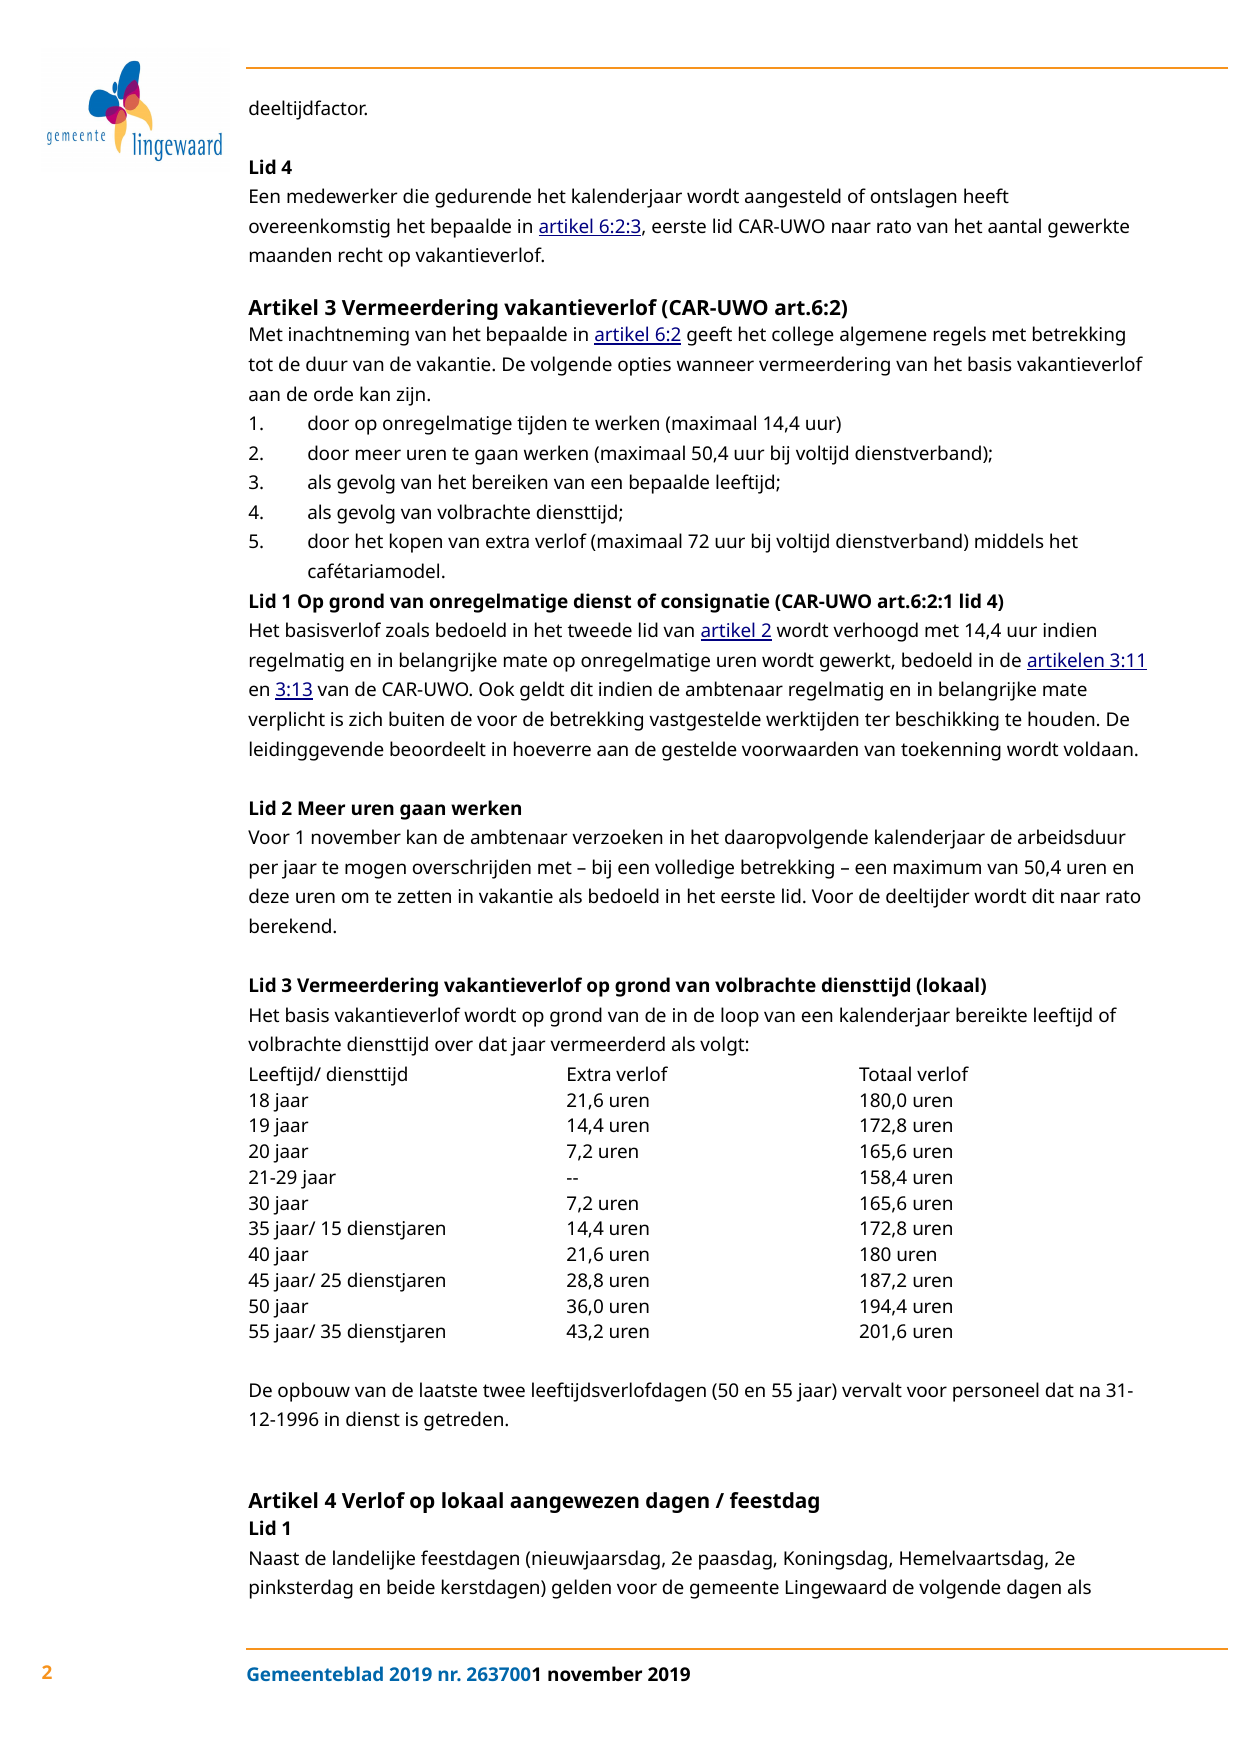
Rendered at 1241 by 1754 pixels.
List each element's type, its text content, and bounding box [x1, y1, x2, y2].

text Artikel 4 Verlof op lokaal aangewezen dagen / feestdag [248, 1487, 1152, 1515]
list door meer uren te gaan werken (maximaal 50,4 uur bij voltijd dienstverband); [248, 440, 1152, 466]
table_cell 50 jaar [248, 1293, 566, 1318]
picture [41, 47, 231, 172]
table_cell 21,6 uren [566, 1241, 859, 1267]
text De opbouw van de laatste twee leeftijdsverlofdagen (50 en 55 jaar) vervalt voor personeel dat na 31-12-1996 in dienst is getreden. [248, 1377, 1152, 1432]
text Met inachtneming van het bepaalde in artikel 6:2 geeft het college algemene regels met betrekking tot de duur van de vakantie. De volgende opties wanneer vermeerdering van het basis vakantieverlof aan de orde kan zijn. [248, 322, 1152, 406]
table_cell 14,4 uren [566, 1113, 859, 1138]
text Artikel 3 Vermeerdering vakantieverlof (CAR-UWO art.6:2) [248, 293, 1152, 322]
text Naast de landelijke feestdagen (nieuwjaarsdag, 2e paasdag, Koningsdag, Hemelvaartsdag, 2e pinksterdag en beide kerstdagen) gelden voor de gemeente Lingewaard de volgende dagen als [248, 1545, 1152, 1600]
table_cell 172,8 uren [859, 1113, 1152, 1138]
list door het kopen van extra verlof (maximaal 72 uur bij voltijd dienstverband) middels het cafétariamodel. [248, 529, 1152, 584]
text Voor 1 november kan de ambtenaar verzoeken in het daaropvolgende kalenderjaar de arbeidsduur per jaar te mogen overschrijden met – bij een volledige betrekking – een maximum van 50,4 uren en deze uren om te zetten in vakantie als bedoeld in het eerste lid. Voor de deeltijder wordt dit naar rato berekend. [248, 824, 1152, 939]
table_cell 36,0 uren [566, 1293, 859, 1318]
table_cell 187,2 uren [859, 1267, 1152, 1293]
table_cell 45 jaar/ 25 dienstjaren [248, 1267, 566, 1293]
text Lid 2 Meer uren gaan werken [248, 795, 1152, 821]
table_cell 194,4 uren [859, 1293, 1152, 1318]
text Lid 1 [248, 1515, 1152, 1541]
table_header Leeftijd/ diensttijd [248, 1061, 566, 1087]
table_cell 165,6 uren [859, 1139, 1152, 1164]
table_cell 158,4 uren [859, 1164, 1152, 1190]
table_cell 14,4 uren [566, 1216, 859, 1241]
table_header Extra verlof [566, 1061, 859, 1087]
table_cell 201,6 uren [859, 1319, 1152, 1344]
table_cell 55 jaar/ 35 dienstjaren [248, 1319, 566, 1344]
table_cell 21-29 jaar [248, 1164, 566, 1190]
table_cell 19 jaar [248, 1113, 566, 1138]
list als gevolg van volbrachte diensttijd; [248, 499, 1152, 525]
list als gevolg van het bereiken van een bepaalde leeftijd; [248, 469, 1152, 495]
table_cell 43,2 uren [566, 1319, 859, 1344]
table_header Totaal verlof [859, 1061, 1152, 1087]
text Het basis vakantieverlof wordt op grond van de in de loop van een kalenderjaar bereikte leeftijd of volbrachte diensttijd over dat jaar vermeerderd als volgt: [248, 1002, 1152, 1057]
text Een medewerker die gedurende het kalenderjaar wordt aangesteld of ontslagen heeft overeenkomstig het bepaalde in artikel 6:2:3, eerste lid CAR-UWO naar rato van het aantal gewerkte maanden recht op vakantieverlof. [248, 183, 1152, 268]
text Lid 1 Op grond van onregelmatige dienst of consignatie (CAR-UWO art.6:2:1 lid 4) [248, 588, 1152, 613]
table_cell 180,0 uren [859, 1087, 1152, 1113]
table_cell 21,6 uren [566, 1087, 859, 1113]
text Lid 4 [248, 154, 1152, 180]
list door op onregelmatige tijden te werken (maximaal 14,4 uur) [248, 410, 1152, 436]
text Het basisverlof zoals bedoeld in het tweede lid van artikel 2 wordt verhoogd met 14,4 uur indien regelmatig en in belangrijke mate op onregelmatige uren wordt gewerkt, bedoeld in de artikelen 3:11 en 3:13 van de CAR-UWO. Ook geldt dit indien de ambtenaar regelmatig en in belangrijke mate verplicht is zich buiten de voor de betrekking vastgestelde werktijden ter beschikking te houden. De leidinggevende beoordeelt in hoeverre aan de gestelde voorwaarden van toekenning wordt voldaan. [248, 617, 1152, 761]
table_cell 18 jaar [248, 1087, 566, 1113]
table_cell 7,2 uren [566, 1139, 859, 1164]
table_cell 172,8 uren [859, 1216, 1152, 1241]
table_cell 30 jaar [248, 1190, 566, 1216]
table_cell 7,2 uren [566, 1190, 859, 1216]
table_cell 180 uren [859, 1241, 1152, 1267]
table_cell 165,6 uren [859, 1190, 1152, 1216]
table_cell 35 jaar/ 15 dienstjaren [248, 1216, 566, 1241]
table_cell -- [566, 1164, 859, 1190]
table_cell 40 jaar [248, 1241, 566, 1267]
text Lid 3 Vermeerdering vakantieverlof op grond van volbrachte diensttijd (lokaal) [248, 972, 1152, 998]
text deeltijdfactor. [248, 95, 1152, 121]
table_cell 28,8 uren [566, 1267, 859, 1293]
table_cell 20 jaar [248, 1139, 566, 1164]
